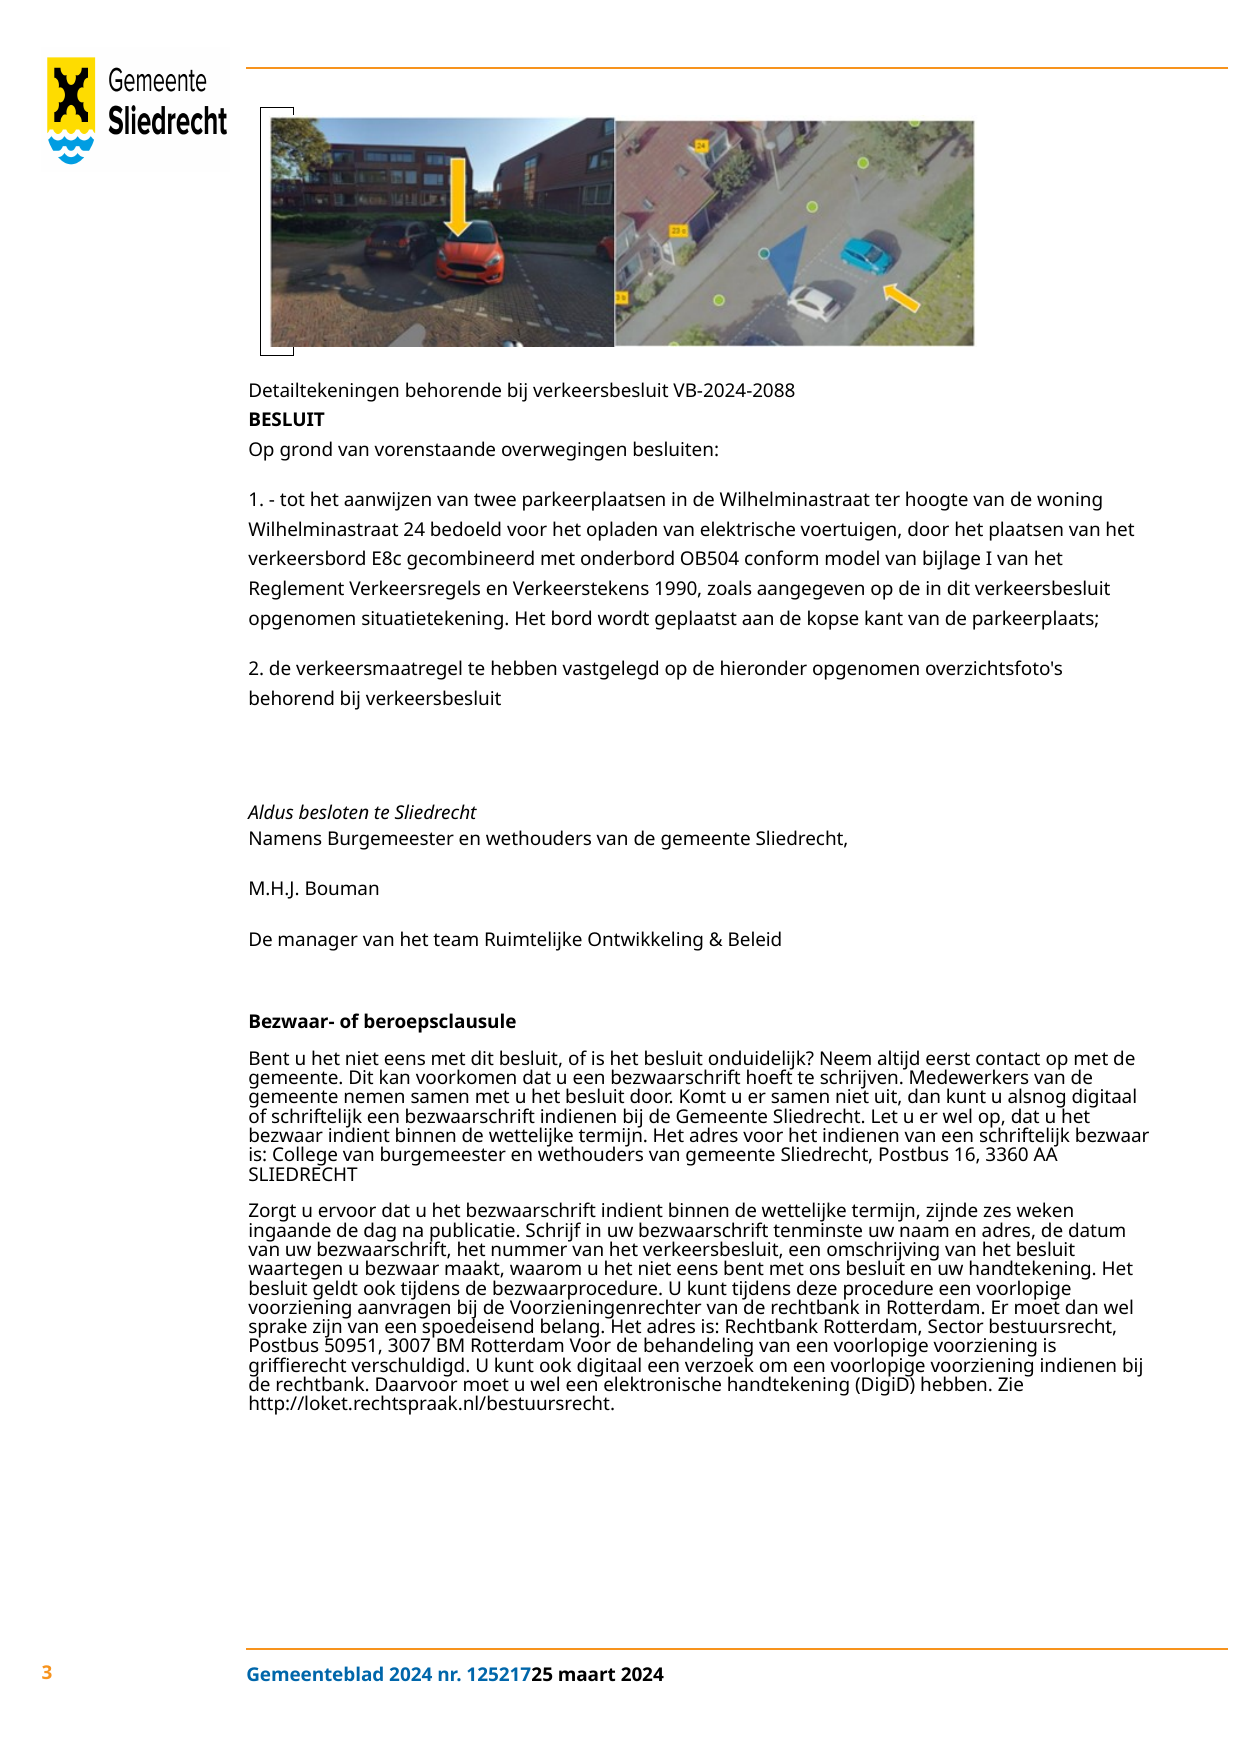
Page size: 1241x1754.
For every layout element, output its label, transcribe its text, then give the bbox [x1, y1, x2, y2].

text De manager van het team Ruimtelijke Ontwikkeling & Beleid [248, 926, 1152, 951]
text 1. - tot het aanwijzen van twee parkeerplaatsen in de Wilhelminastraat ter hoogte van de woning Wilhelminastraat 24 bedoeld voor het opladen van elektrische voertuigen, door het plaatsen van het verkeersbord E8c gecombineerd met onderbord OB504 conform model van bijlage I van het Reglement Verkeersregels en Verkeerstekens 1990, zoals aangegeven op de in dit verkeersbesluit opgenomen situatietekening. Het bord wordt geplaatst aan de kopse kant van de parkeerplaats; [248, 486, 1152, 631]
text Aldus besloten te Sliedrecht [248, 799, 1152, 825]
text Op grond van vorenstaande overwegingen besluiten: [248, 436, 1152, 462]
text Bent u het niet eens met dit besluit, of is het besluit onduidelijk? Neem altijd eerst contact op met de gemeente. Dit kan voorkomen dat u een bezwaarschrift hoeft te schrijven. Medewerkers van de gemeente nemen samen met u het besluit door. Komt u er samen niet uit, dan kunt u alsnog digitaal of schriftelijk een bezwaarschrift indienen bij de Gemeente Sliedrecht. Let u er wel op, dat u het bezwaar indient binnen de wettelijke termijn. Het adres voor het indienen van een schriftelijk bezwaar is: College van burgemeester en wethouders van gemeente Sliedrecht, Postbus 16, 3360 AA SLIEDRECHT [248, 1050, 1152, 1185]
text M.H.J. Bouman [248, 875, 1152, 901]
picture [41, 47, 231, 172]
picture [268, 115, 978, 347]
text Namens Burgemeester en wethouders van de gemeente Sliedrecht, [248, 825, 1152, 851]
text Bezwaar- of beroepsclausule [248, 1013, 1152, 1032]
text Detailtekeningen behorende bij verkeersbesluit VB-2024-2088 [248, 377, 1152, 403]
text 2. de verkeersmaatregel te hebben vastgelegd op de hieronder opgenomen overzichtsfoto's behorend bij verkeersbesluit [248, 655, 1152, 711]
text BESLUIT [248, 406, 1152, 432]
text Zorgt u ervoor dat u het bezwaarschrift indient binnen de wettelijke termijn, zijnde zes weken ingaande de dag na publicatie. Schrijf in uw bezwaarschrift tenminste uw naam en adres, de datum van uw bezwaarschrift, het nummer van het verkeersbesluit, een omschrijving van het besluit waartegen u bezwaar maakt, waarom u het niet eens bent met ons besluit en uw handtekening. Het besluit geldt ook tijdens de bezwaarprocedure. U kunt tijdens deze procedure een voorlopige voorziening aanvragen bij de Voorzieningenrechter van de rechtbank in Rotterdam. Er moet dan wel sprake zijn van een spoedeisend belang. Het adres is: Rechtbank Rotterdam, Sector bestuursrecht, Postbus 50951, 3007 BM Rotterdam Voor de behandeling van een voorlopige voorziening is griffierecht verschuldigd. U kunt ook digitaal een verzoek om een voorlopige voorziening indienen bij de rechtbank. Daarvoor moet u wel een elektronische handtekening (DigiD) hebben. Zie http://loket.rechtspraak.nl/bestuursrecht. [248, 1202, 1152, 1414]
